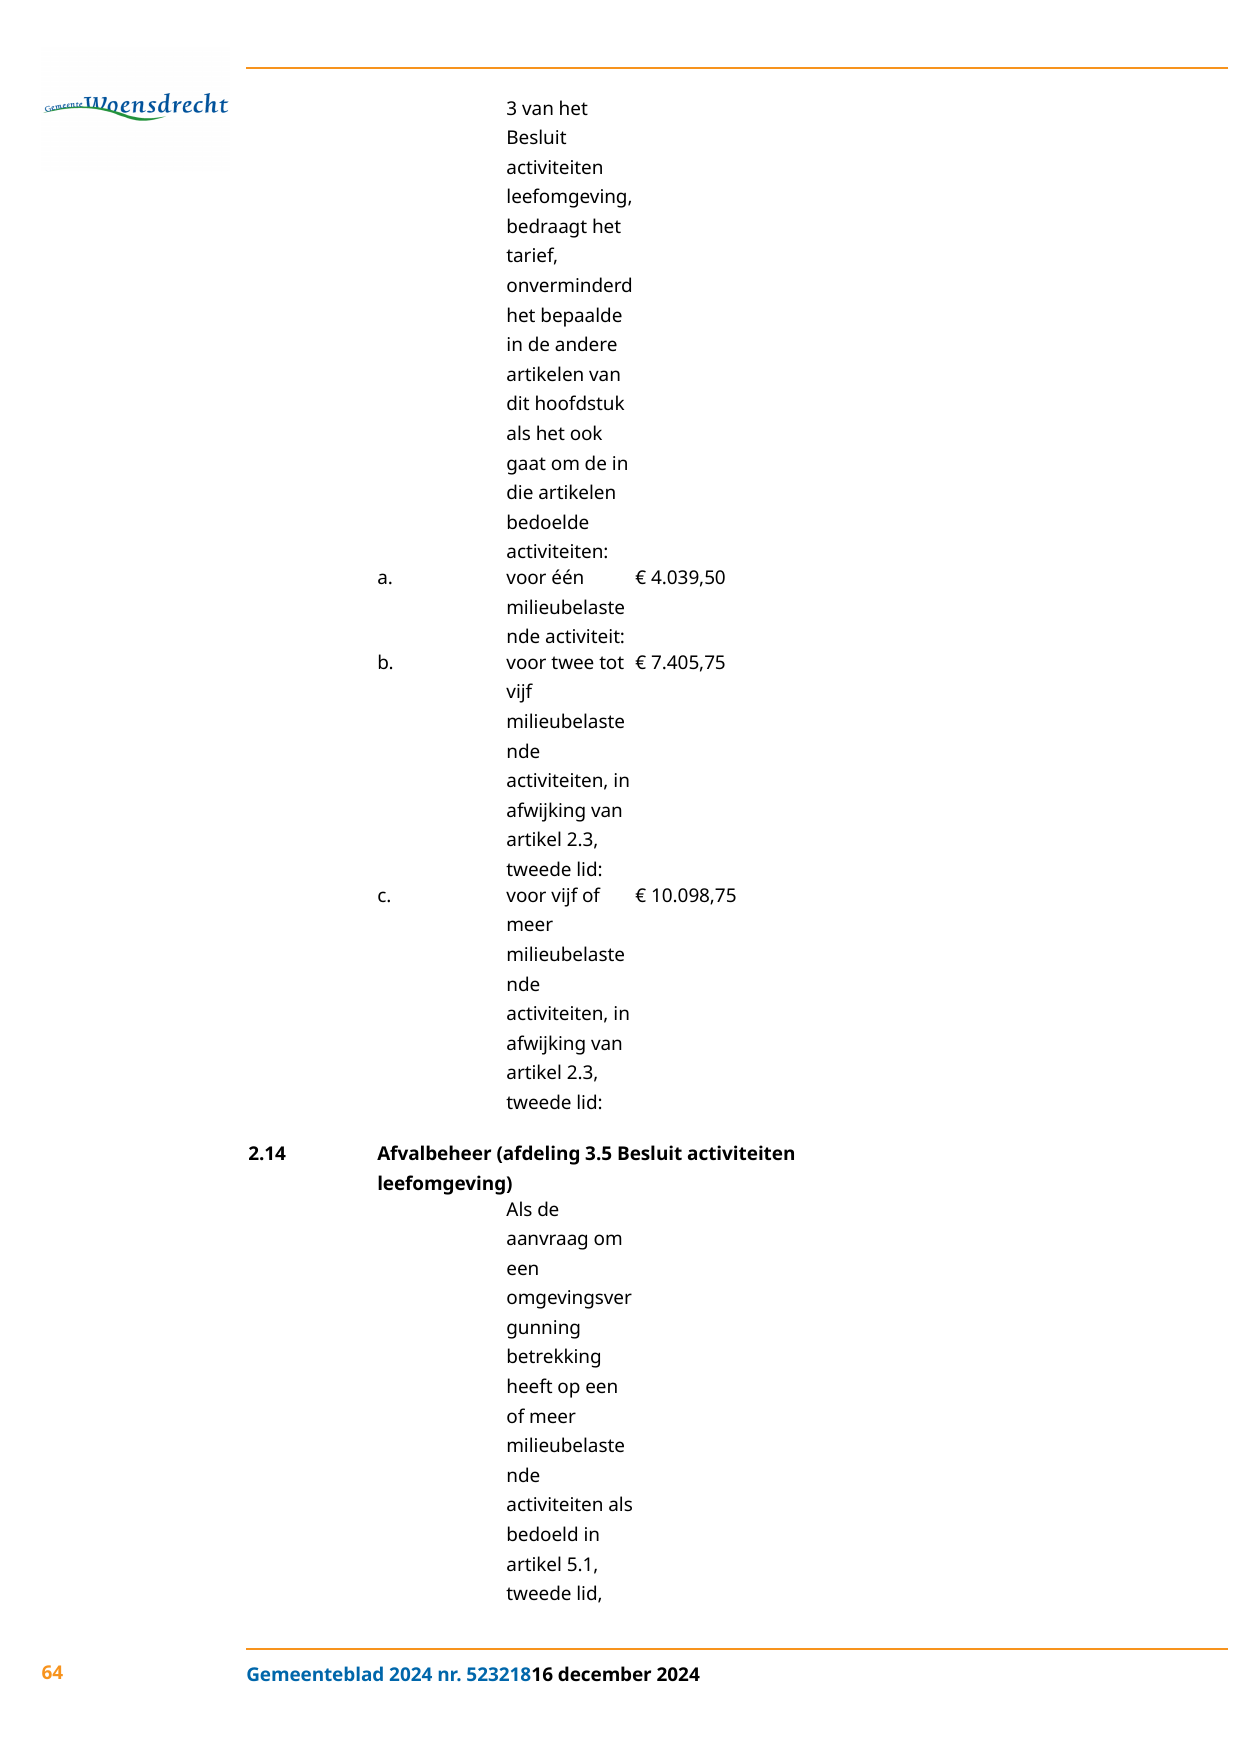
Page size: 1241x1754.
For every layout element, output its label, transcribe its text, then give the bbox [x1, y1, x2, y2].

table_cell [764, 95, 1022, 564]
table_cell € 10.098,75 [635, 882, 764, 1115]
table_cell [377, 1196, 506, 1606]
table_cell [635, 1115, 764, 1141]
table_cell [1023, 1196, 1152, 1606]
table_cell [1023, 564, 1152, 649]
table_cell [248, 1115, 377, 1141]
table_cell [894, 1141, 1152, 1196]
table_cell € 7.405,75 [635, 649, 764, 882]
table_cell [248, 95, 377, 564]
table_cell [635, 95, 764, 564]
table_cell [1023, 882, 1152, 1115]
table_cell c. [377, 882, 506, 1115]
table_cell [764, 882, 1022, 1115]
table_cell [1023, 649, 1152, 882]
table_cell [764, 564, 1022, 649]
table_cell [764, 649, 1022, 882]
table_cell € 4.039,50 [635, 564, 764, 649]
table_cell [635, 1196, 764, 1606]
table_cell voor twee tot vijf milieubelastende activiteiten, in afwijking van artikel 2.3, tweede lid: [506, 649, 635, 882]
table_cell Als de aanvraag om een omgevingsvergunning betrekking heeft op een of meer milieubelastende activiteiten als bedoeld in artikel 5.1, tweede lid, [506, 1196, 635, 1606]
table_cell [248, 1196, 377, 1606]
table_cell [377, 1115, 506, 1141]
table_cell [248, 564, 377, 649]
table_cell Afvalbeheer (afdeling 3.5 Besluit activiteiten leefomgeving) [377, 1141, 893, 1196]
picture [41, 47, 231, 172]
table_cell [1023, 95, 1152, 564]
table_cell [506, 1115, 635, 1141]
table_cell b. [377, 649, 506, 882]
table_cell 2.14 [248, 1141, 377, 1196]
table_cell [764, 1196, 1022, 1606]
table_cell voor vijf of meer milieubelastende activiteiten, in afwijking van artikel 2.3, tweede lid: [506, 882, 635, 1115]
table_cell [248, 649, 377, 882]
table_cell 3 van het Besluit activiteiten leefomgeving, bedraagt het tarief, onverminderd het bepaalde in de andere artikelen van dit hoofdstuk als het ook gaat om de in die artikelen bedoelde activiteiten: [506, 95, 635, 564]
table_cell a. [377, 564, 506, 649]
table_cell [1023, 1115, 1152, 1141]
table_cell [377, 95, 506, 564]
table_cell voor één milieubelastende activiteit: [506, 564, 635, 649]
table_cell [248, 882, 377, 1115]
table_cell [764, 1115, 1022, 1141]
